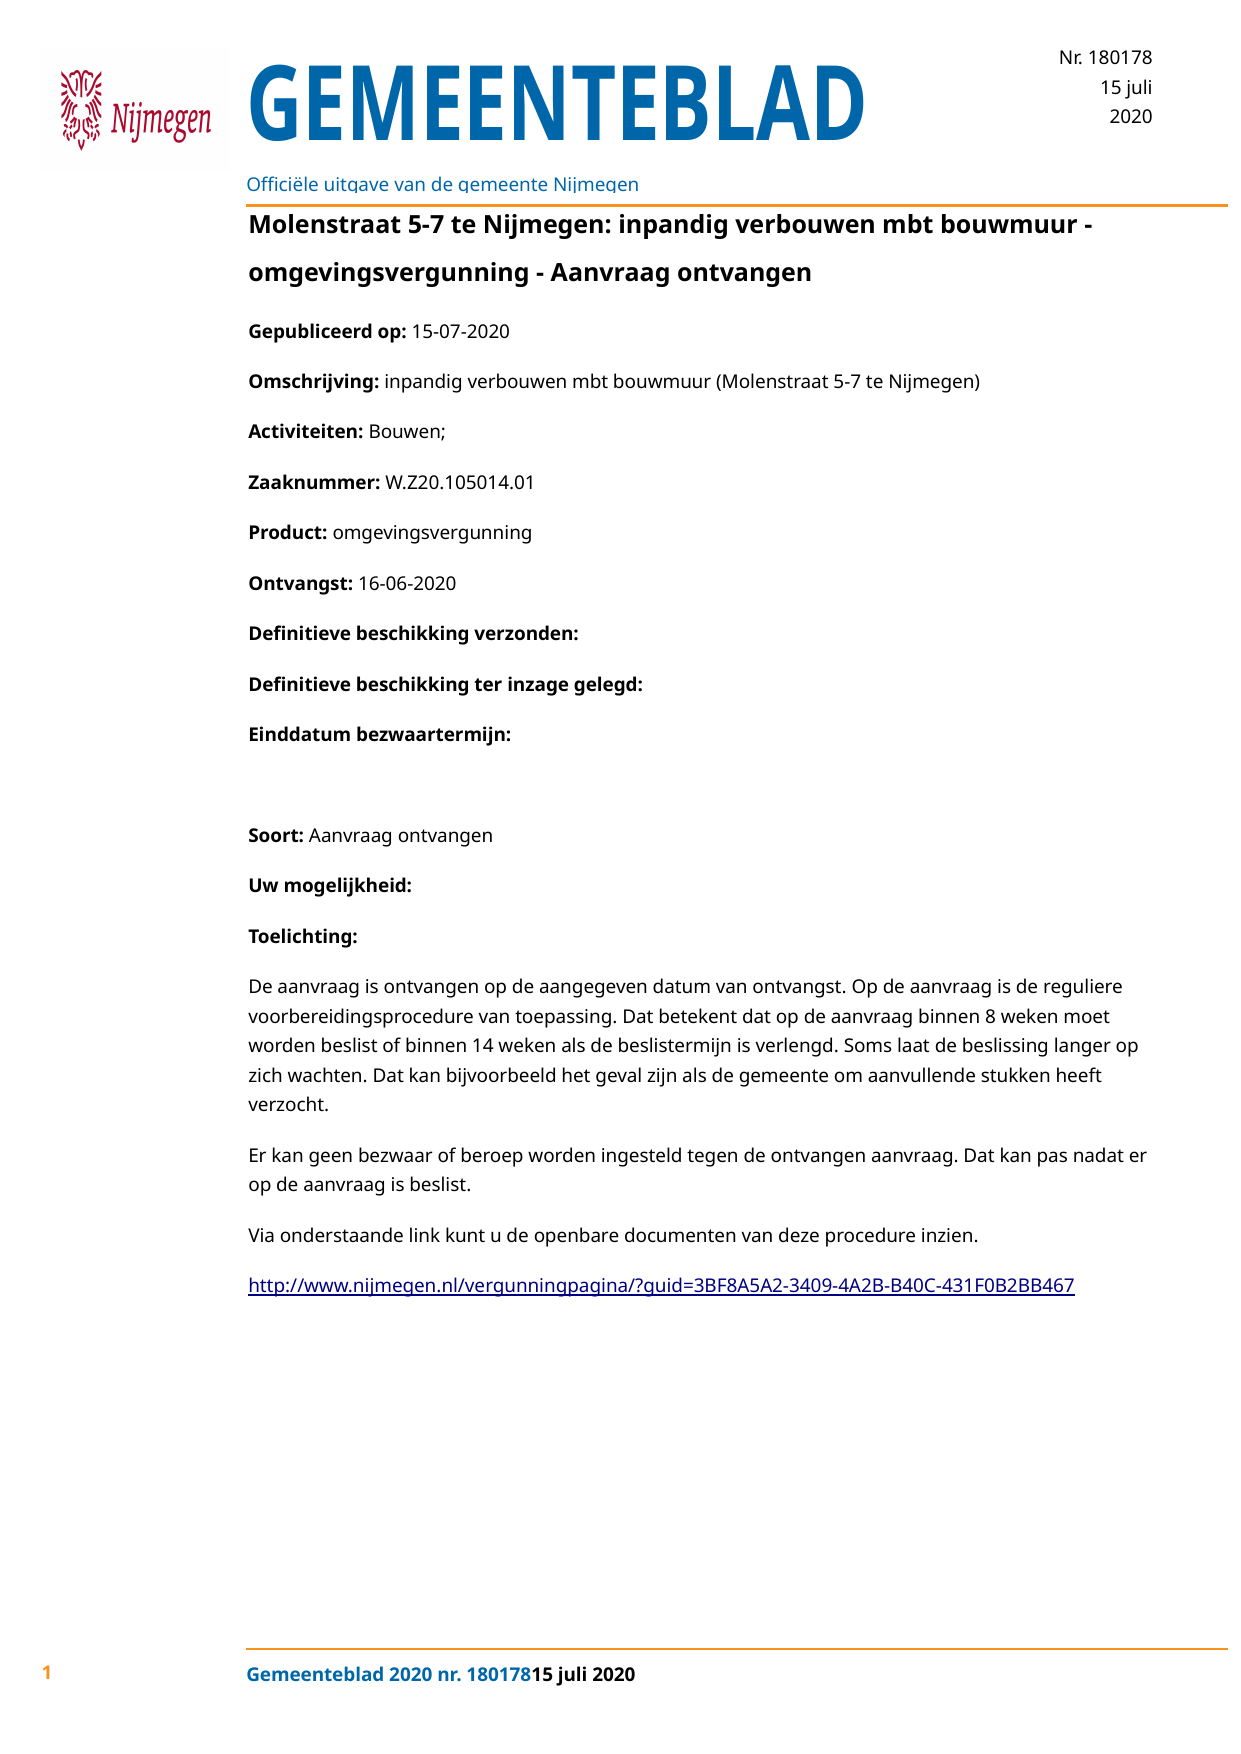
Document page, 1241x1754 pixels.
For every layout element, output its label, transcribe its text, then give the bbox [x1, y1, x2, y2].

text Product: omgevingsvergunning [248, 519, 1152, 545]
text Via onderstaande link kunt u de openbare documenten van deze procedure inzien. [248, 1222, 1152, 1248]
text Soort: Aanvraag ontvangen [248, 822, 1152, 848]
picture [41, 47, 231, 172]
text Toelichting: [248, 923, 1152, 949]
text Uw mogelijkheid: [248, 872, 1152, 898]
text De aanvraag is ontvangen op de aangegeven datum van ontvangst. Op de aanvraag is de reguliere voorbereidingsprocedure van toepassing. Dat betekent dat op de aanvraag binnen 8 weken moet worden beslist of binnen 14 weken als de beslistermijn is verlengd. Soms laat de beslissing langer op zich wachten. Dat kan bijvoorbeeld het geval zijn als de gemeente om aanvullende stukken heeft verzocht. [248, 973, 1152, 1117]
text Er kan geen bezwaar of beroep worden ingesteld tegen de ontvangen aanvraag. Dat kan pas nadat er op de aanvraag is beslist. [248, 1142, 1152, 1197]
text Zaaknummer: W.Z20.105014.01 [248, 469, 1152, 495]
text Einddatum bezwaartermijn: [248, 721, 1152, 747]
text Ontvangst: 16-06-2020 [248, 570, 1152, 596]
text Definitieve beschikking verzonden: [248, 620, 1152, 646]
text Activiteiten: Bouwen; [248, 419, 1152, 444]
text Omschrijving: inpandig verbouwen mbt bouwmuur (Molenstraat 5-7 te Nijmegen) [248, 368, 1152, 394]
text Molenstraat 5-7 te Nijmegen: inpandig verbouwen mbt bouwmuur - omgevingsvergunning - Aanvraag ontvangen [248, 207, 1152, 288]
text http://www.nijmegen.nl/vergunningpagina/?guid=3BF8A5A2-3409-4A2B-B40C-431F0B2BB467 [248, 1272, 1152, 1298]
text Definitieve beschikking ter inzage gelegd: [248, 671, 1152, 697]
text Gepubliceerd op: 15-07-2020 [248, 318, 1152, 344]
